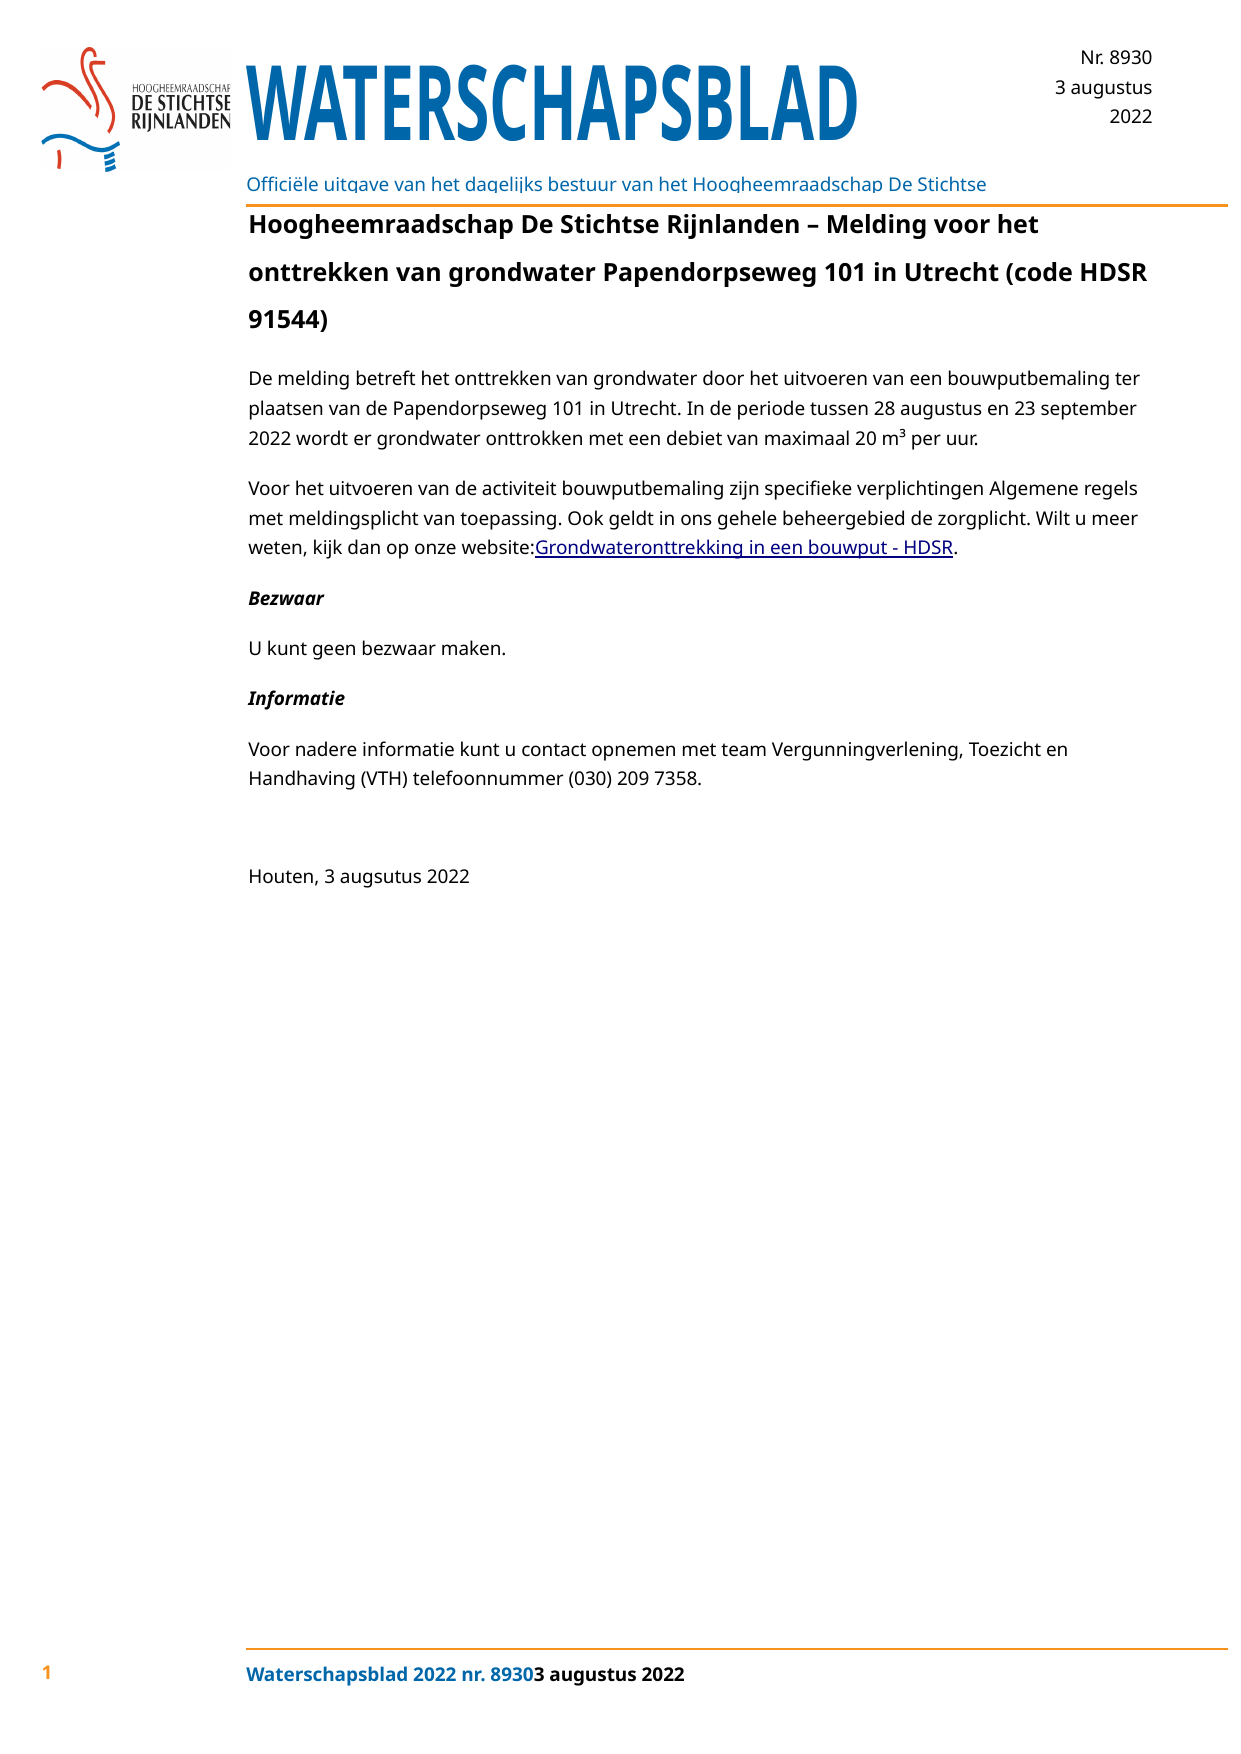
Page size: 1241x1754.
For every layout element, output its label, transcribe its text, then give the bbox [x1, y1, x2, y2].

text Voor het uitvoeren van de activiteit bouwputbemaling zijn specifieke verplichtingen Algemene regels met meldingsplicht van toepassing. Ook geldt in ons gehele beheergebied de zorgplicht. Wilt u meer weten, kijk dan op onze website:Grondwateronttrekking in een bouwput - HDSR. [248, 475, 1152, 560]
text Voor nadere informatie kunt u contact opnemen met team Vergunningverlening, Toezicht en Handhaving (VTH) telefoonnummer (030) 209 7358. [248, 736, 1152, 791]
text Bezwaar [248, 585, 1152, 610]
text De melding betreft het onttrekken van grondwater door het uitvoeren van een bouwputbemaling ter plaatsen van de Papendorpseweg 101 in Utrecht. In de periode tussen 28 augustus en 23 september 2022 wordt er grondwater onttrokken met een debiet van maximaal 20 m³ per uur. [248, 366, 1152, 450]
picture [41, 47, 231, 172]
text Hoogheemraadschap De Stichtse Rijnlanden – Melding voor het onttrekken van grondwater Papendorpseweg 101 in Utrecht (code HDSR 91544) [248, 207, 1152, 336]
text Houten, 3 augsutus 2022 [248, 864, 1152, 889]
text Informatie [248, 686, 1152, 711]
text U kunt geen bezwaar maken. [248, 635, 1152, 661]
